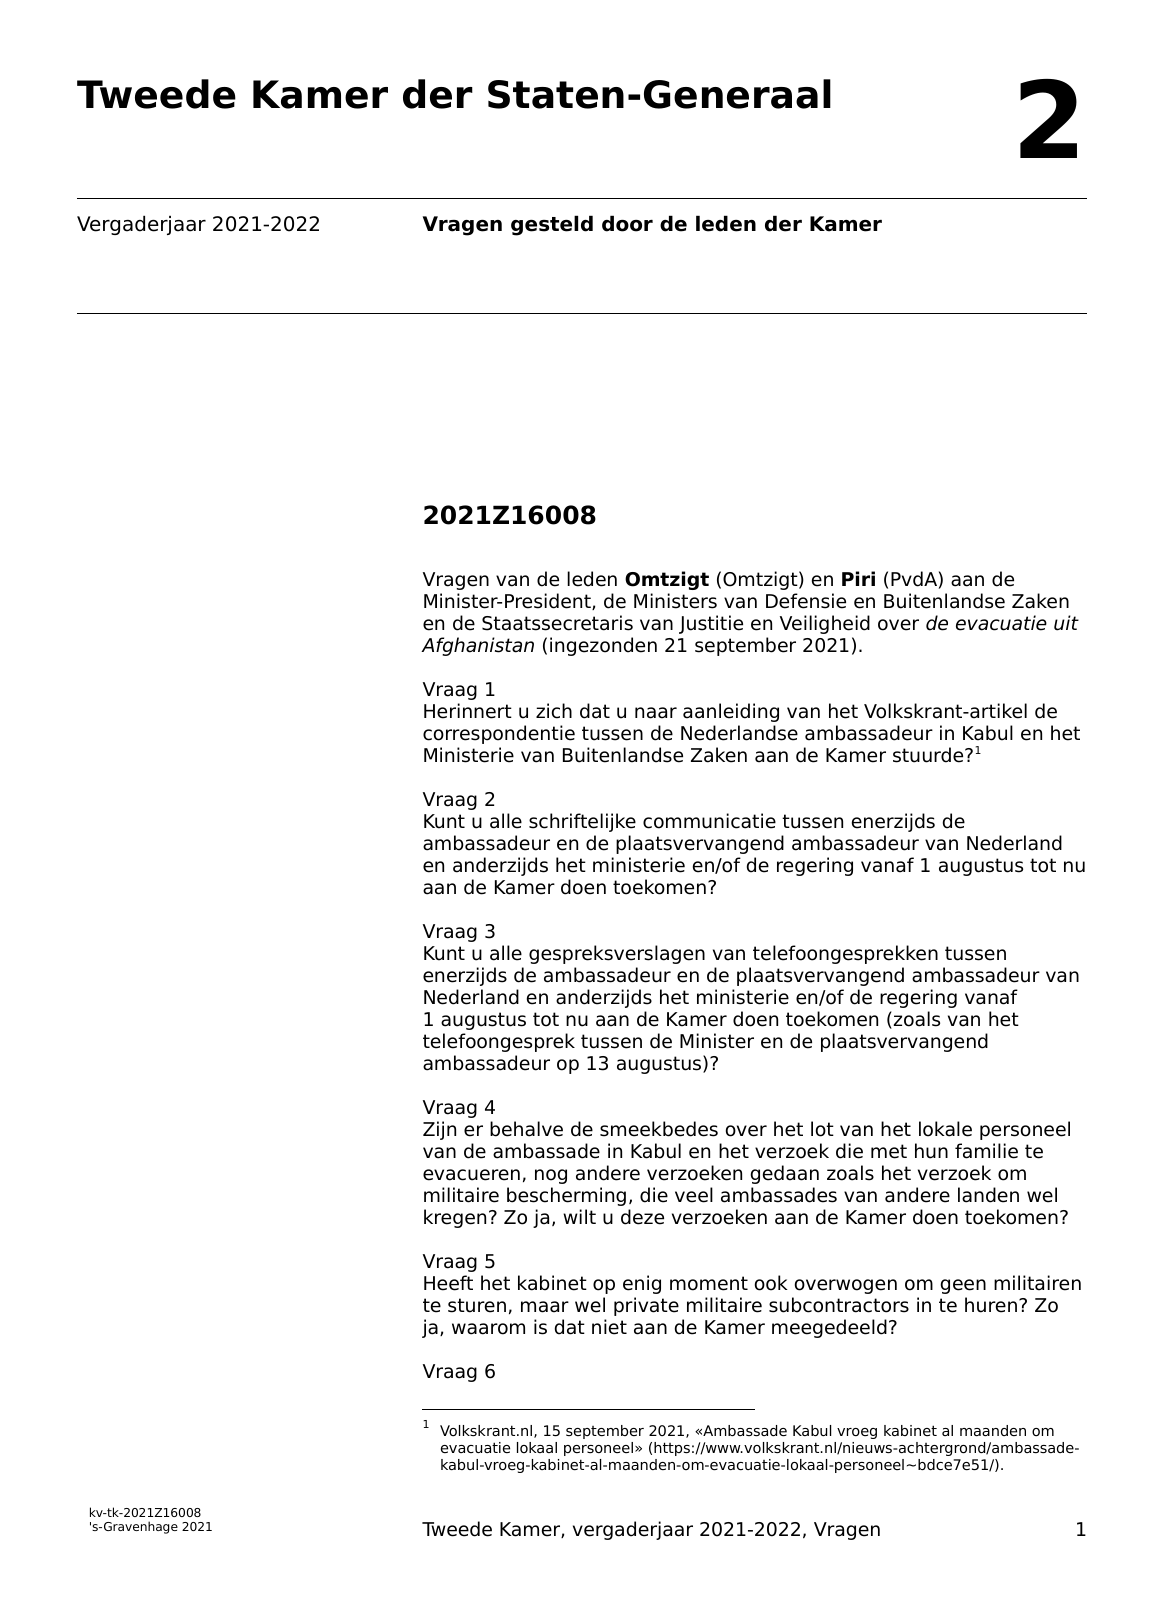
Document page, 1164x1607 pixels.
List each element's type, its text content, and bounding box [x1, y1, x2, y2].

text Volkskrant.nl, 15 september 2021, «Ambassade Kabul vroeg kabinet al maanden om evacuatie lokaal personeel» (https://www.volkskrant.nl/nieuws-achtergrond/ambassade-kabul-vroeg-kabinet-al-maanden-om-evacuatie-lokaal-personeel~bdce7e51/). [422, 1418, 1087, 1474]
text Vraag 2 [422, 789, 1087, 811]
text Heeft het kabinet op enig moment ook overwogen om geen militairen te sturen, maar wel private militaire subcontractors in te huren? Zo ja, waarom is dat niet aan de Kamer meegedeeld? [422, 1273, 1087, 1339]
text Kunt u alle schriftelijke communicatie tussen enerzijds de ambassadeur en de plaatsvervangend ambassadeur van Nederland en anderzijds het ministerie en/of de regering vanaf 1 augustus tot nu aan de Kamer doen toekomen? [422, 811, 1087, 899]
table_cell Vragen gesteld door de leden der Kamer [422, 199, 1087, 313]
table_header 2 [886, 59, 1087, 198]
table_header Tweede Kamer der Staten-Generaal [77, 59, 886, 198]
text 2021Z16008 [422, 501, 1087, 531]
text kv-tk-2021Z16008 [88, 1506, 323, 1520]
text Vragen van de leden Omtzigt (Omtzigt) en Piri (PvdA) aan de Minister-President, de Ministers van Defensie en Buitenlandse Zaken en de Staatssecretaris van Justitie en Veiligheid over de evacuatie uit Afghanistan (ingezonden 21 september 2021). [422, 569, 1087, 657]
text Vraag 1 [422, 679, 1087, 701]
text 's-Gravenhage 2021 [88, 1520, 323, 1534]
text Zijn er behalve de smeekbedes over het lot van het lokale personeel van de ambassade in Kabul en het verzoek die met hun familie te evacueren, nog andere verzoeken gedaan zoals het verzoek om militaire bescherming, die veel ambassades van andere landen wel kregen? Zo ja, wilt u deze verzoeken aan de Kamer doen toekomen? [422, 1119, 1087, 1229]
text Vraag 3 [422, 921, 1087, 943]
table_cell Vergaderjaar 2021-2022 [77, 199, 422, 313]
text Kunt u alle gespreksverslagen van telefoongesprekken tussen enerzijds de ambassadeur en de plaatsvervangend ambassadeur van Nederland en anderzijds het ministerie en/of de regering vanaf 1 augustus tot nu aan de Kamer doen toekomen (zoals van het telefoongesprek tussen de Minister en de plaatsvervangend ambassadeur op 13 augustus)? [422, 943, 1087, 1075]
text Vraag 6 [422, 1361, 1087, 1383]
text Herinnert u zich dat u naar aanleiding van het Volkskrant-artikel de correspondentie tussen de Nederlandse ambassadeur in Kabul en het Ministerie van Buitenlandse Zaken aan de Kamer stuurde? [422, 701, 1087, 767]
text Vraag 5 [422, 1251, 1087, 1273]
text Vraag 4 [422, 1097, 1087, 1119]
